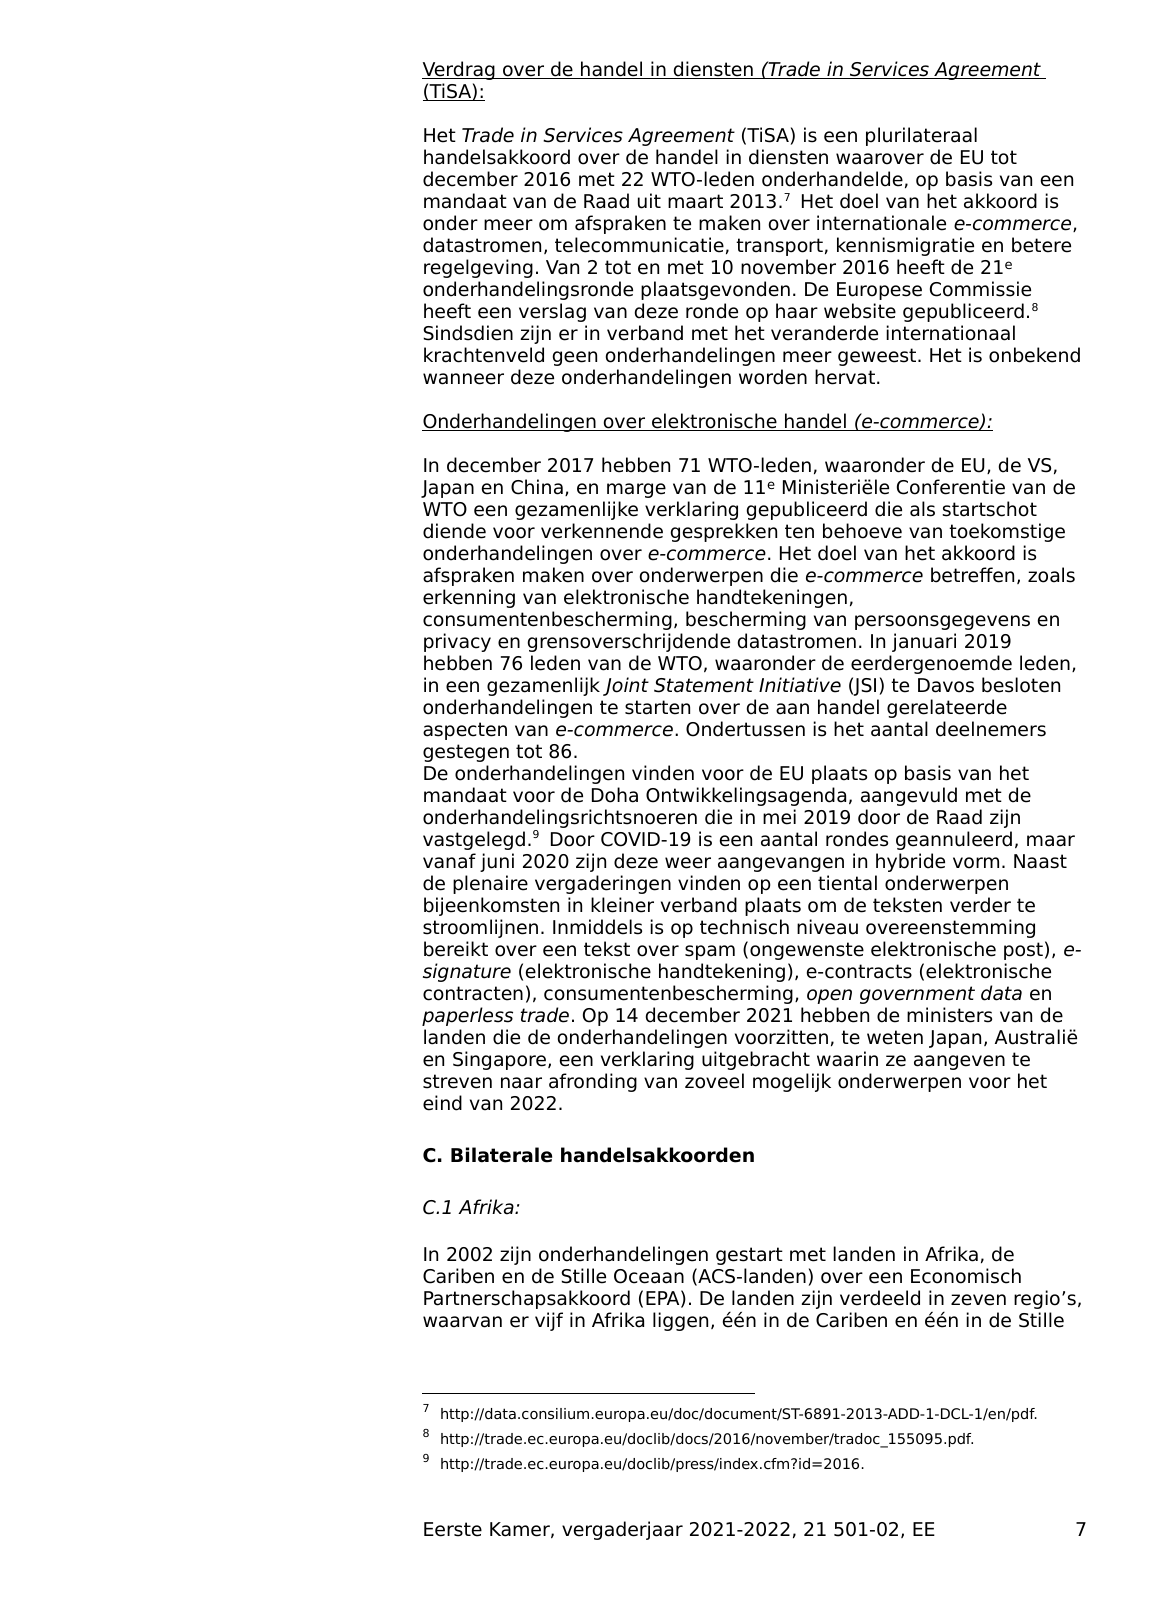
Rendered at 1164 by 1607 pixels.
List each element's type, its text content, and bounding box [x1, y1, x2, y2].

text http://trade.ec.europa.eu/doclib/docs/2016/november/tradoc_155095.pdf. [422, 1427, 1087, 1449]
subtitle Onderhandelingen over elektronische handel (e-commerce): [422, 411, 1087, 433]
text In 2002 zijn onderhandelingen gestart met landen in Afrika, de Cariben en de Stille Oceaan (ACS-landen) over een Economisch Partnerschapsakkoord (EPA). De landen zijn verdeeld in zeven regio’s, waarvan er vijf in Afrika liggen, één in de Cariben en één in de Stille [422, 1244, 1087, 1332]
text In december 2017 hebben 71 WTO-leden, waaronder de EU, de VS, Japan en China, en marge van de 11e Ministeriële Conferentie van de WTO een gezamenlijke verklaring gepubliceerd die als startschot diende voor verkennende gesprekken ten behoeve van toekomstige onderhandelingen over e-commerce. Het doel van het akkoord is afspraken maken over onderwerpen die e-commerce betreffen, zoals erkenning van elektronische handtekeningen, consumentenbescherming, bescherming van persoonsgegevens en privacy en grensoverschrijdende datastromen. In januari 2019 hebben 76 leden van de WTO, waaronder de eerdergenoemde leden, in een gezamenlijk Joint Statement Initiative (JSI) te Davos besloten onderhandelingen te starten over de aan handel gerelateerde aspecten van e-commerce. Ondertussen is het aantal deelnemers gestegen tot 86. [422, 455, 1087, 763]
subtitle Verdrag over de handel in diensten (Trade in Services Agreement (TiSA): [422, 59, 1087, 103]
text De onderhandelingen vinden voor de EU plaats op basis van het mandaat voor de Doha Ontwikkelingsagenda, aangevuld met de onderhandelingsrichtsnoeren die in mei 2019 door de Raad zijn vastgelegd. Door COVID-19 is een aantal rondes geannuleerd, maar vanaf juni 2020 zijn deze weer aangevangen in hybride vorm. Naast de plenaire vergaderingen vinden op een tiental onderwerpen bijeenkomsten in kleiner verband plaats om de teksten verder te stroomlijnen. Inmiddels is op technisch niveau overeenstemming bereikt over een tekst over spam (ongewenste elektronische post), e-signature (elektronische handtekening), e-contracts (elektronische contracten), consumentenbescherming, open government data en paperless trade. Op 14 december 2021 hebben de ministers van de landen die de onderhandelingen voorzitten, te weten Japan, Australië en Singapore, een verklaring uitgebracht waarin ze aangeven te streven naar afronding van zoveel mogelijk onderwerpen voor het eind van 2022. [422, 763, 1087, 1115]
text http://data.consilium.europa.eu/doc/document/ST-6891-2013-ADD-1-DCL-1/en/pdf. [422, 1402, 1087, 1424]
subtitle C. Bilaterale handelsakkoorden [422, 1145, 1087, 1167]
subtitle C.1 Afrika: [422, 1197, 1087, 1219]
text http://trade.ec.europa.eu/doclib/press/index.cfm?id=2016. [422, 1452, 1087, 1474]
text Het Trade in Services Agreement (TiSA) is een plurilateraal handelsakkoord over de handel in diensten waarover de EU tot december 2016 met 22 WTO-leden onderhandelde, op basis van een mandaat van de Raad uit maart 2013. Het doel van het akkoord is onder meer om afspraken te maken over internationale e-commerce, datastromen, telecommunicatie, transport, kennismigratie en betere regelgeving. Van 2 tot en met 10 november 2016 heeft de 21e onderhandelingsronde plaatsgevonden. De Europese Commissie heeft een verslag van deze ronde op haar website gepubliceerd. Sindsdien zijn er in verband met het veranderde internationaal krachtenveld geen onderhandelingen meer geweest. Het is onbekend wanneer deze onderhandelingen worden hervat. [422, 125, 1087, 389]
